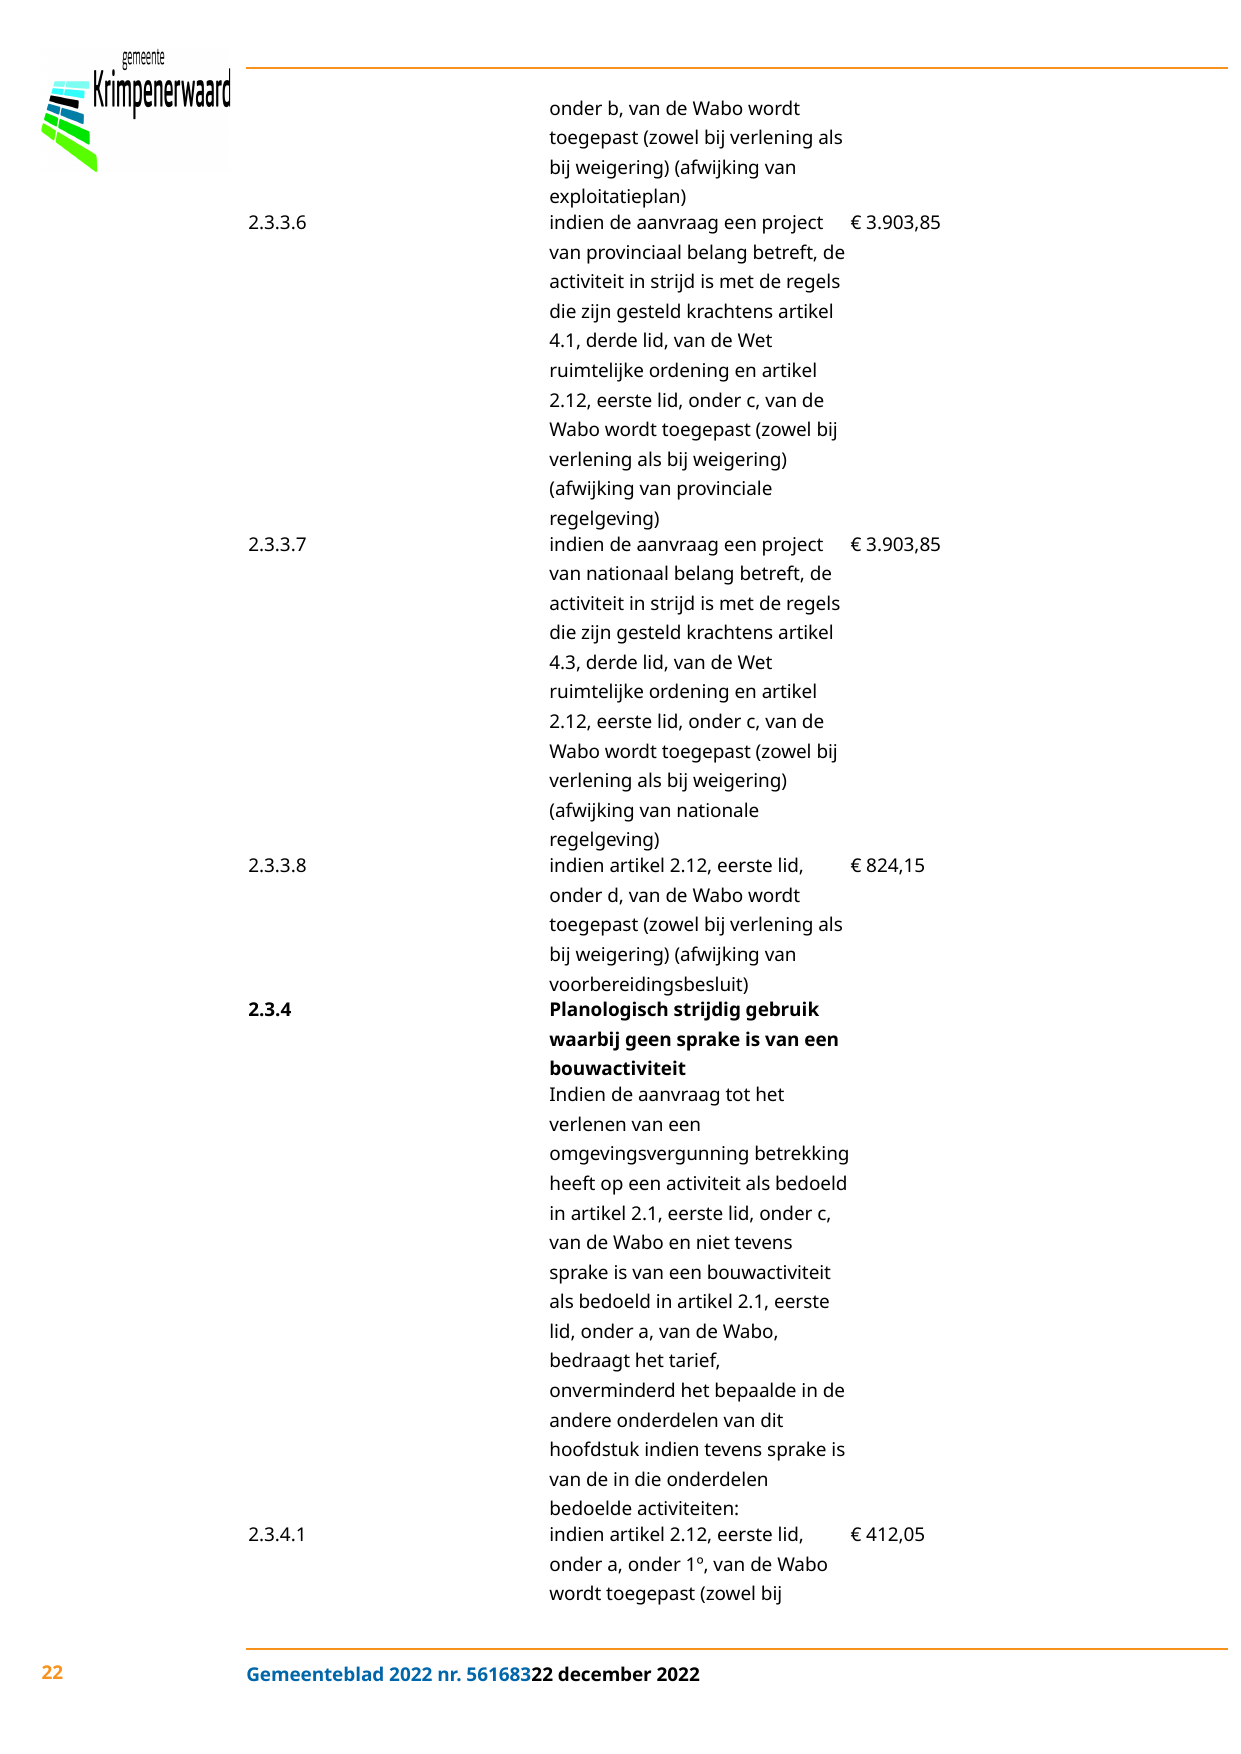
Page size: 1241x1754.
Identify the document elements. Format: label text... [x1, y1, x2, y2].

table_cell € 824,15 [850, 853, 1152, 996]
table_cell [248, 1081, 549, 1521]
table_cell [850, 996, 1152, 1081]
table_cell [850, 1081, 1152, 1521]
table_cell onder b, van de Wabo wordt toegepast (zowel bij verlening als bij weigering) (afwijking van exploitatieplan) [549, 95, 850, 209]
table_cell indien artikel 2.12, eerste lid, onder a, onder 1º, van de Wabo wordt toegepast (zowel bij [549, 1521, 850, 1606]
table_cell indien artikel 2.12, eerste lid, onder d, van de Wabo wordt toegepast (zowel bij verlening als bij weigering) (afwijking van voorbereidingsbesluit) [549, 853, 850, 996]
table_cell indien de aanvraag een project van provinciaal belang betreft, de activiteit in strijd is met de regels die zijn gesteld krachtens artikel 4.1, derde lid, van de Wet ruimtelijke ordening en artikel 2.12, eerste lid, onder c, van de Wabo wordt toegepast (zowel bij verlening als bij weigering) (afwijking van provinciale regelgeving) [549, 209, 850, 531]
table_cell 2.3.3.6 [248, 209, 549, 531]
table_cell indien de aanvraag een project van nationaal belang betreft, de activiteit in strijd is met de regels die zijn gesteld krachtens artikel 4.3, derde lid, van de Wet ruimtelijke ordening en artikel 2.12, eerste lid, onder c, van de Wabo wordt toegepast (zowel bij verlening als bij weigering) (afwijking van nationale regelgeving) [549, 531, 850, 852]
table_cell € 3.903,85 [850, 531, 1152, 852]
table_cell 2.3.4 [248, 996, 549, 1081]
table_cell Planologisch strijdig gebruik waarbij geen sprake is van een bouwactiviteit [549, 996, 850, 1081]
table_cell € 3.903,85 [850, 209, 1152, 531]
table_cell 2.3.3.8 [248, 853, 549, 996]
table_cell 2.3.3.7 [248, 531, 549, 852]
table_cell [248, 95, 549, 209]
picture [41, 47, 231, 172]
table_cell € 412,05 [850, 1521, 1152, 1606]
table_cell 2.3.4.1 [248, 1521, 549, 1606]
table_cell Indien de aanvraag tot het verlenen van een omgevingsvergunning betrekking heeft op een activiteit als bedoeld in artikel 2.1, eerste lid, onder c, van de Wabo en niet tevens sprake is van een bouwactiviteit als bedoeld in artikel 2.1, eerste lid, onder a, van de Wabo, bedraagt het tarief, onverminderd het bepaalde in de andere onderdelen van dit hoofdstuk indien tevens sprake is van de in die onderdelen bedoelde activiteiten: [549, 1081, 850, 1521]
table_cell [850, 95, 1152, 209]
